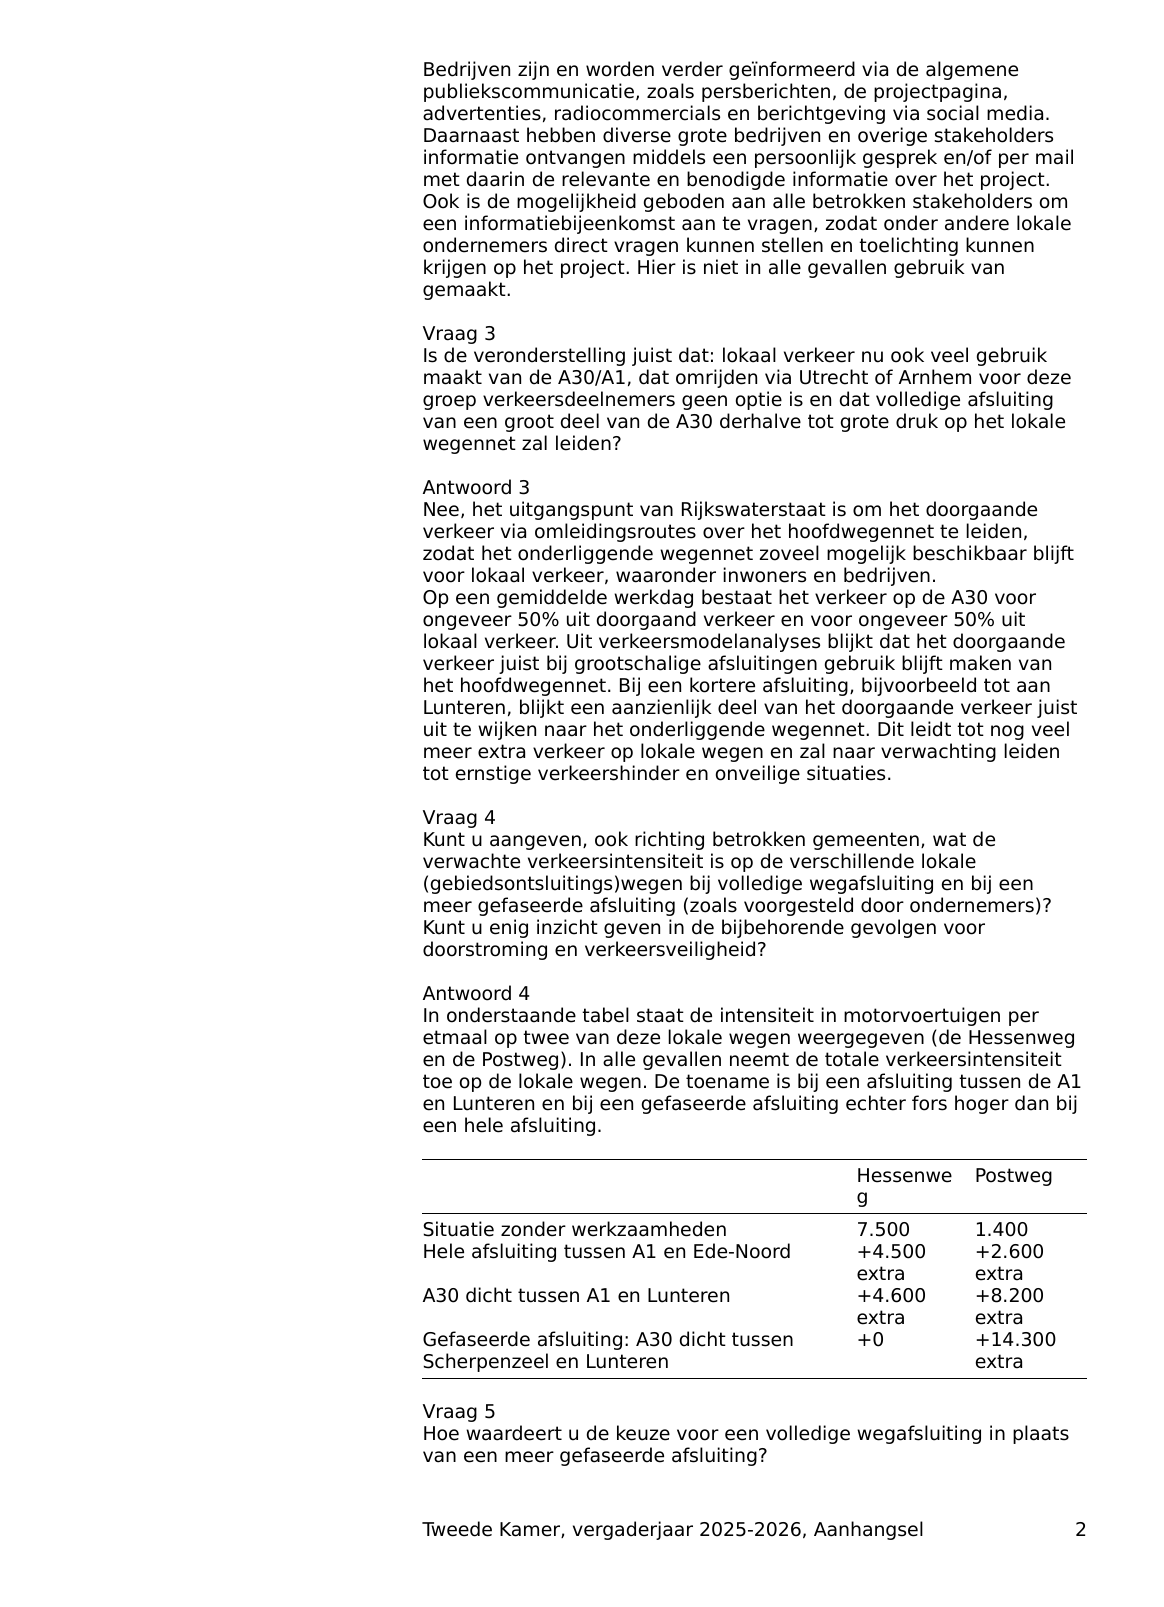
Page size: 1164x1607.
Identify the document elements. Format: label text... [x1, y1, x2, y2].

table_cell Hele afsluiting tussen A1 en Ede-Noord [422, 1241, 850, 1285]
table_cell +4.500 extra [850, 1241, 968, 1285]
text Hoe waardeert u de keuze voor een volledige wegafsluiting in plaats van een meer gefaseerde afsluiting? [422, 1423, 1087, 1467]
table_cell Situatie zonder werkzaamheden [422, 1214, 850, 1241]
text Antwoord 4 [422, 983, 1087, 1005]
text Kunt u aangeven, ook richting betrokken gemeenten, wat de verwachte verkeersintensiteit is op de verschillende lokale (gebiedsontsluitings)wegen bij volledige wegafsluiting en bij een meer gefaseerde afsluiting (zoals voorgesteld door ondernemers)? Kunt u enig inzicht geven in de bijbehorende gevolgen voor doorstroming en verkeersveiligheid? [422, 829, 1087, 961]
text Antwoord 3 [422, 477, 1087, 499]
table_cell +0 [850, 1329, 968, 1377]
table_cell 1.400 [969, 1214, 1087, 1241]
table_header [422, 1160, 850, 1213]
text Op een gemiddelde werkdag bestaat het verkeer op de A30 voor ongeveer 50% uit doorgaand verkeer en voor ongeveer 50% uit lokaal verkeer. Uit verkeersmodelanalyses blijkt dat het doorgaande verkeer juist bij grootschalige afsluitingen gebruik blijft maken van het hoofdwegennet. Bij een kortere afsluiting, bijvoorbeeld tot aan Lunteren, blijkt een aanzienlijk deel van het doorgaande verkeer juist uit te wijken naar het onderliggende wegennet. Dit leidt tot nog veel meer extra verkeer op lokale wegen en zal naar verwachting leiden tot ernstige verkeershinder en onveilige situaties. [422, 587, 1087, 785]
text Ook is de mogelijkheid geboden aan alle betrokken stakeholders om een informatiebijeenkomst aan te vragen, zodat onder andere lokale ondernemers direct vragen kunnen stellen en toelichting kunnen krijgen op het project. Hier is niet in alle gevallen gebruik van gemaakt. [422, 191, 1087, 301]
table_cell A30 dicht tussen A1 en Lunteren [422, 1285, 850, 1329]
text Bedrijven zijn en worden verder geïnformeerd via de algemene publiekscommunicatie, zoals persberichten, de projectpagina, advertenties, radiocommercials en berichtgeving via social media. Daarnaast hebben diverse grote bedrijven en overige stakeholders informatie ontvangen middels een persoonlijk gesprek en/of per mail met daarin de relevante en benodigde informatie over het project. [422, 59, 1087, 191]
text Nee, het uitgangspunt van Rijkswaterstaat is om het doorgaande verkeer via omleidingsroutes over het hoofdwegennet te leiden, zodat het onderliggende wegennet zoveel mogelijk beschikbaar blijft voor lokaal verkeer, waaronder inwoners en bedrijven. [422, 499, 1087, 587]
text Is de veronderstelling juist dat: lokaal verkeer nu ook veel gebruik maakt van de A30/A1, dat omrijden via Utrecht of Arnhem voor deze groep verkeersdeelnemers geen optie is en dat volledige afsluiting van een groot deel van de A30 derhalve tot grote druk op het lokale wegennet zal leiden? [422, 345, 1087, 455]
table_cell +8.200 extra [969, 1285, 1087, 1329]
text Vraag 5 [422, 1401, 1087, 1423]
table_header Hessenweg [850, 1160, 968, 1213]
table_cell Gefaseerde afsluiting: A30 dicht tussen Scherpenzeel en Lunteren [422, 1329, 850, 1377]
table_cell 7.500 [850, 1214, 968, 1241]
text In onderstaande tabel staat de intensiteit in motorvoertuigen per etmaal op twee van deze lokale wegen weergegeven (de Hessenweg en de Postweg). In alle gevallen neemt de totale verkeersintensiteit toe op de lokale wegen. De toename is bij een afsluiting tussen de A1 en Lunteren en bij een gefaseerde afsluiting echter fors hoger dan bij een hele afsluiting. [422, 1005, 1087, 1137]
table_cell +4.600 extra [850, 1285, 968, 1329]
text Vraag 3 [422, 323, 1087, 345]
table_cell +14.300 extra [969, 1329, 1087, 1377]
table_cell +2.600 extra [969, 1241, 1087, 1285]
table_header Postweg [969, 1160, 1087, 1213]
text Vraag 4 [422, 807, 1087, 829]
